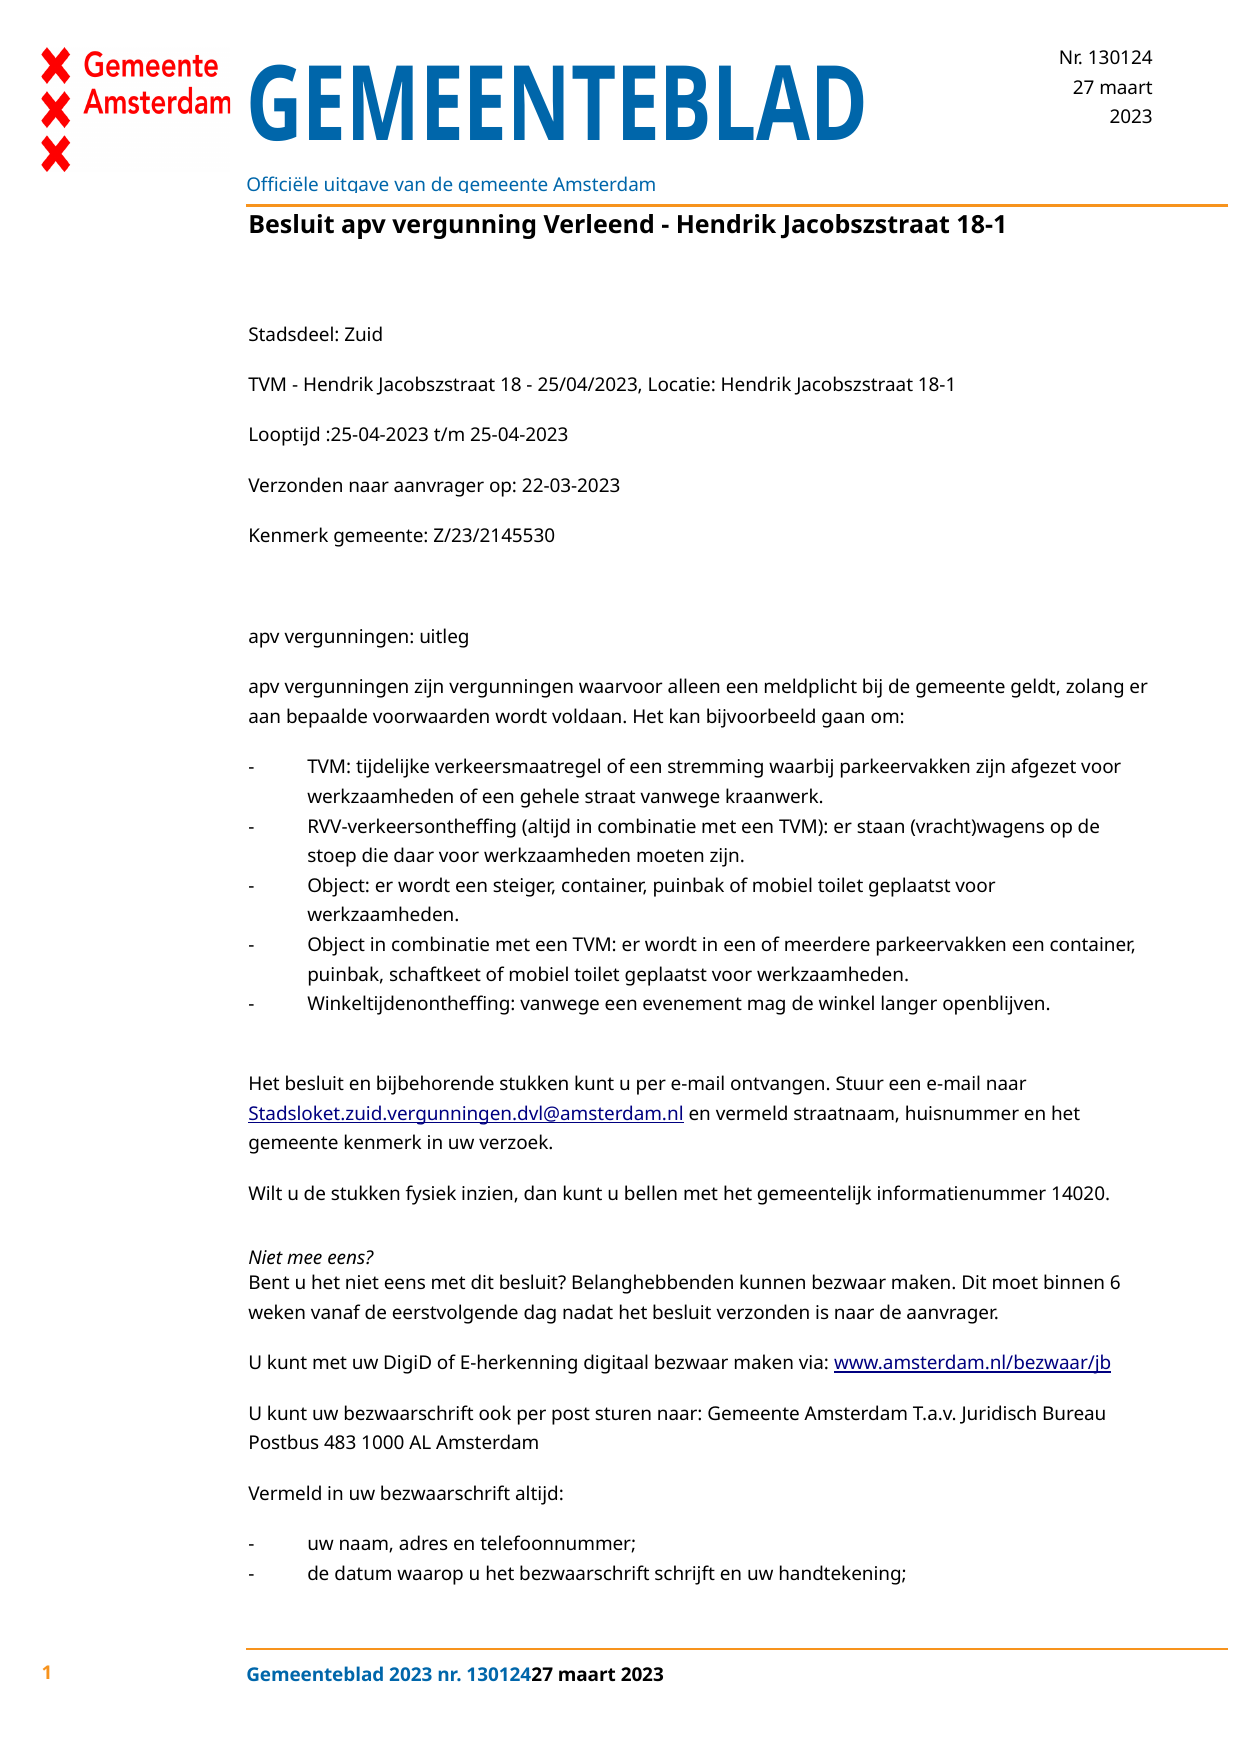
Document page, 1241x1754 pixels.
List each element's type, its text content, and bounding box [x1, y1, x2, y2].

text U kunt met uw DigiD of E-herkenning digitaal bezwaar maken via: www.amsterdam.nl/bezwaar/jb [248, 1349, 1152, 1375]
text Het besluit en bijbehorende stukken kunt u per e-mail ontvangen. Stuur een e-mail naar Stadsloket.zuid.vergunningen.dvl@amsterdam.nl en vermeld straatnaam, huisnummer en het gemeente kenmerk in uw verzoek. [248, 1070, 1152, 1155]
text Kenmerk gemeente: Z/23/2145530 [248, 522, 1152, 548]
list Winkeltijdenontheffing: vanwege een evenement mag de winkel langer openblijven. [248, 990, 1152, 1016]
text Vermeld in uw bezwaarschrift altijd: [248, 1480, 1152, 1506]
text Wilt u de stukken fysiek inzien, dan kunt u bellen met het gemeentelijk informatienummer 14020. [248, 1180, 1152, 1206]
text Stadsdeel: Zuid [248, 321, 1152, 346]
text Niet mee eens? [248, 1244, 1152, 1269]
text Looptijd :25-04-2023 t/m 25-04-2023 [248, 422, 1152, 447]
text Besluit apv vergunning Verleend - Hendrik Jacobszstraat 18-1 [248, 207, 1152, 241]
list RVV-verkeersontheffing (altijd in combinatie met een TVM): er staan (vracht)wagens op de stoep die daar voor werkzaamheden moeten zijn. [248, 813, 1152, 868]
list Object: er wordt een steiger, container, puinbak of mobiel toilet geplaatst voor werkzaamheden. [248, 872, 1152, 927]
text Bent u het niet eens met dit besluit? Belanghebbenden kunnen bezwaar maken. Dit moet binnen 6 weken vanaf de eerstvolgende dag nadat het besluit verzonden is naar de aanvrager. [248, 1269, 1152, 1325]
text U kunt uw bezwaarschrift ook per post sturen naar: Gemeente Amsterdam T.a.v. Juridisch Bureau Postbus 483 1000 AL Amsterdam [248, 1400, 1152, 1455]
list TVM: tijdelijke verkeersmaatregel of een stremming waarbij parkeervakken zijn afgezet voor werkzaamheden of een gehele straat vanwege kraanwerk. [248, 754, 1152, 809]
text Verzonden naar aanvrager op: 22-03-2023 [248, 472, 1152, 498]
text apv vergunningen zijn vergunningen waarvoor alleen een meldplicht bij de gemeente geldt, zolang er aan bepaalde voorwaarden wordt voldaan. Het kan bijvoorbeeld gaan om: [248, 674, 1152, 729]
list Object in combinatie met een TVM: er wordt in een of meerdere parkeervakken een container, puinbak, schaftkeet of mobiel toilet geplaatst voor werkzaamheden. [248, 931, 1152, 986]
text TVM - Hendrik Jacobszstraat 18 - 25/04/2023, Locatie: Hendrik Jacobszstraat 18-1 [248, 371, 1152, 397]
text apv vergunningen: uitleg [248, 623, 1152, 649]
list uw naam, adres en telefoonnummer; [248, 1530, 1152, 1556]
list de datum waarop u het bezwaarschrift schrijft en uw handtekening; [248, 1560, 1152, 1586]
picture [41, 47, 231, 172]
